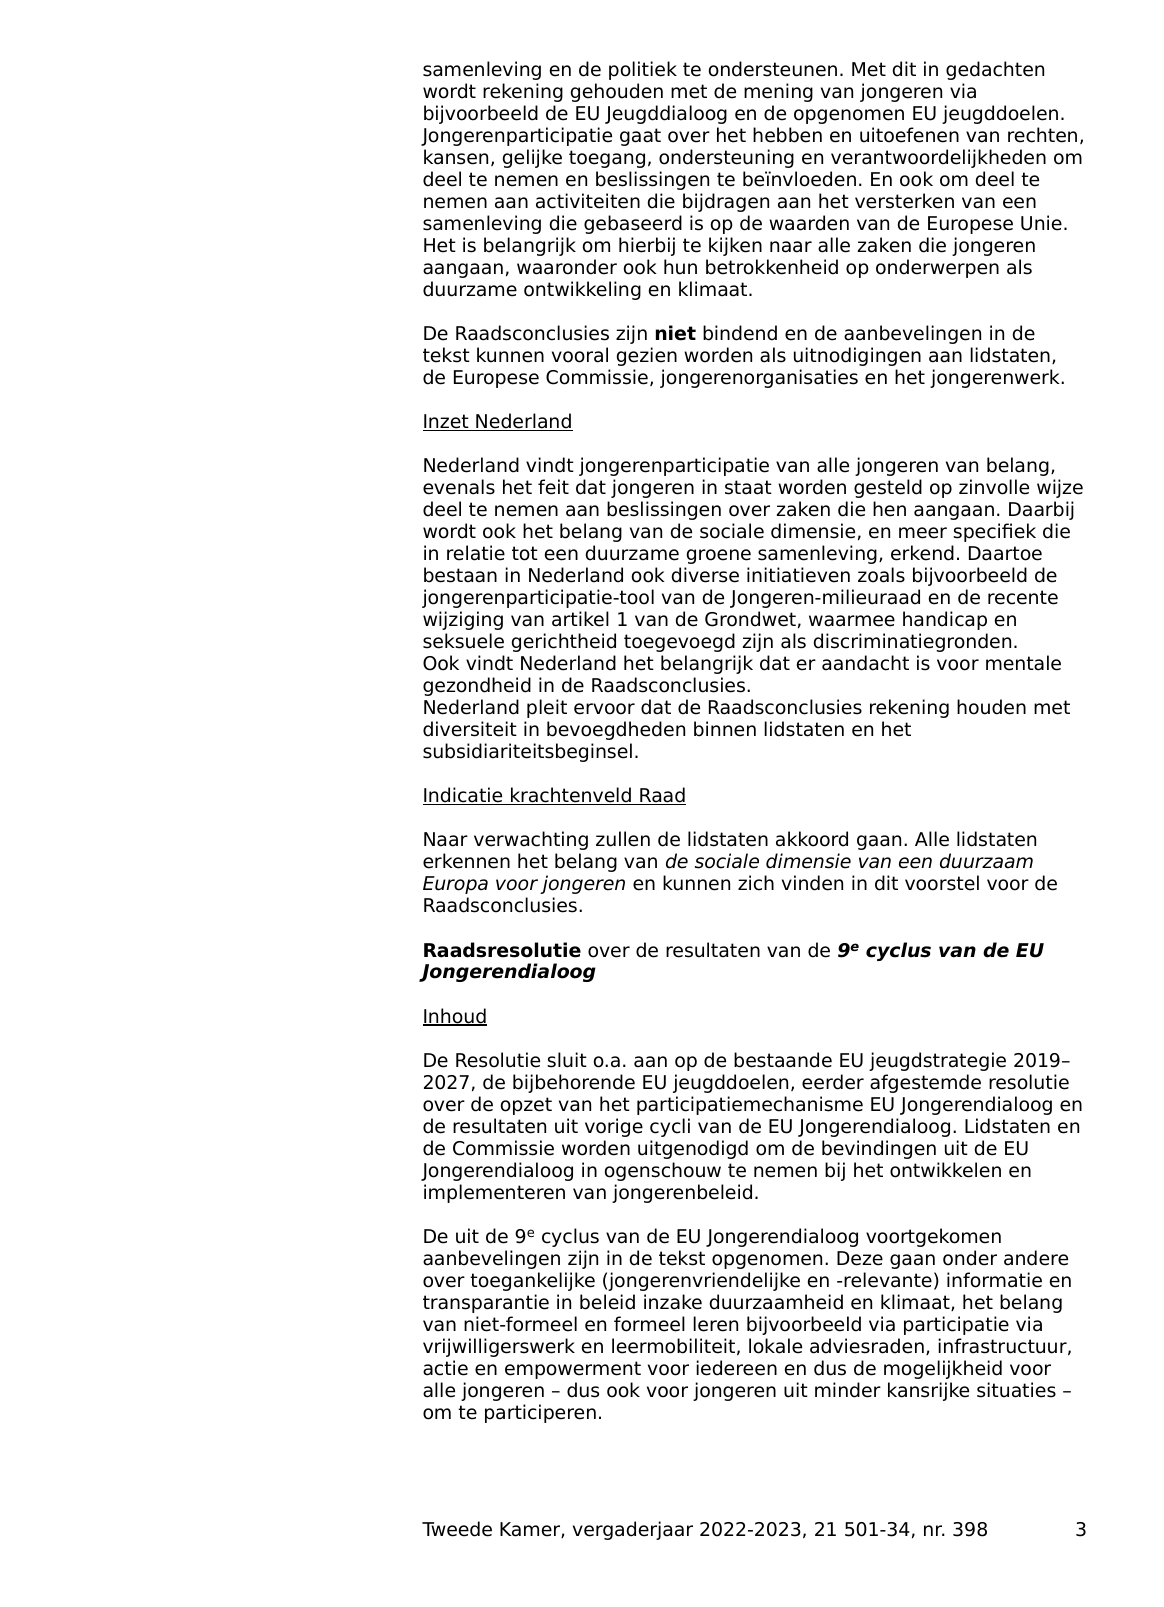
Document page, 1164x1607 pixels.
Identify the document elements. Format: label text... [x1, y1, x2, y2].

subtitle Inzet Nederland [422, 411, 1087, 433]
text Ook vindt Nederland het belangrijk dat er aandacht is voor mentale gezondheid in de Raadsconclusies. [422, 653, 1087, 697]
text De uit de 9e cyclus van de EU Jongerendialoog voortgekomen aanbevelingen zijn in de tekst opgenomen. Deze gaan onder andere over toegankelijke (jongerenvriendelijke en -relevante) informatie en transparantie in beleid inzake duurzaamheid en klimaat, het belang van niet-formeel en formeel leren bijvoorbeeld via participatie via vrijwilligerswerk en leermobiliteit, lokale adviesraden, infrastructuur, actie en empowerment voor iedereen en dus de mogelijkheid voor alle jongeren – dus ook voor jongeren uit minder kansrijke situaties – om te participeren. [422, 1226, 1087, 1424]
text Nederland vindt jongerenparticipatie van alle jongeren van belang, evenals het feit dat jongeren in staat worden gesteld op zinvolle wijze deel te nemen aan beslissingen over zaken die hen aangaan. Daarbij wordt ook het belang van de sociale dimensie, en meer specifiek die in relatie tot een duurzame groene samenleving, erkend. Daartoe bestaan in Nederland ook diverse initiatieven zoals bijvoorbeeld de jongerenparticipatie-tool van de Jongeren-milieuraad en de recente wijziging van artikel 1 van de Grondwet, waarmee handicap en seksuele gerichtheid toegevoegd zijn als discriminatiegronden. [422, 455, 1087, 653]
text Jongerenparticipatie gaat over het hebben en uitoefenen van rechten, kansen, gelijke toegang, ondersteuning en verantwoordelijkheden om deel te nemen en beslissingen te beïnvloeden. En ook om deel te nemen aan activiteiten die bijdragen aan het versterken van een samenleving die gebaseerd is op de waarden van de Europese Unie. Het is belangrijk om hierbij te kijken naar alle zaken die jongeren aangaan, waaronder ook hun betrokkenheid op onderwerpen als duurzame ontwikkeling en klimaat. [422, 125, 1087, 301]
text De Resolutie sluit o.a. aan op de bestaande EU jeugdstrategie 2019–2027, de bijbehorende EU jeugddoelen, eerder afgestemde resolutie over de opzet van het participatiemechanisme EU Jongerendialoog en de resultaten uit vorige cycli van de EU Jongerendialoog. Lidstaten en de Commissie worden uitgenodigd om de bevindingen uit de EU Jongerendialoog in ogenschouw te nemen bij het ontwikkelen en implementeren van jongerenbeleid. [422, 1050, 1087, 1204]
text Nederland pleit ervoor dat de Raadsconclusies rekening houden met diversiteit in bevoegdheden binnen lidstaten en het subsidiariteitsbeginsel. [422, 697, 1087, 763]
subtitle Inhoud [422, 1006, 1087, 1028]
text samenleving en de politiek te ondersteunen. Met dit in gedachten wordt rekening gehouden met de mening van jongeren via bijvoorbeeld de EU Jeugddialoog en de opgenomen EU jeugddoelen. [422, 59, 1087, 125]
text Naar verwachting zullen de lidstaten akkoord gaan. Alle lidstaten erkennen het belang van de sociale dimensie van een duurzaam Europa voor jongeren en kunnen zich vinden in dit voorstel voor de Raadsconclusies. [422, 829, 1087, 917]
text De Raadsconclusies zijn niet bindend en de aanbevelingen in de tekst kunnen vooral gezien worden als uitnodigingen aan lidstaten, de Europese Commissie, jongerenorganisaties en het jongerenwerk. [422, 323, 1087, 389]
subtitle Raadsresolutie over de resultaten van de 9e cyclus van de EU Jongerendialoog [422, 939, 1087, 983]
subtitle Indicatie krachtenveld Raad [422, 785, 1087, 807]
